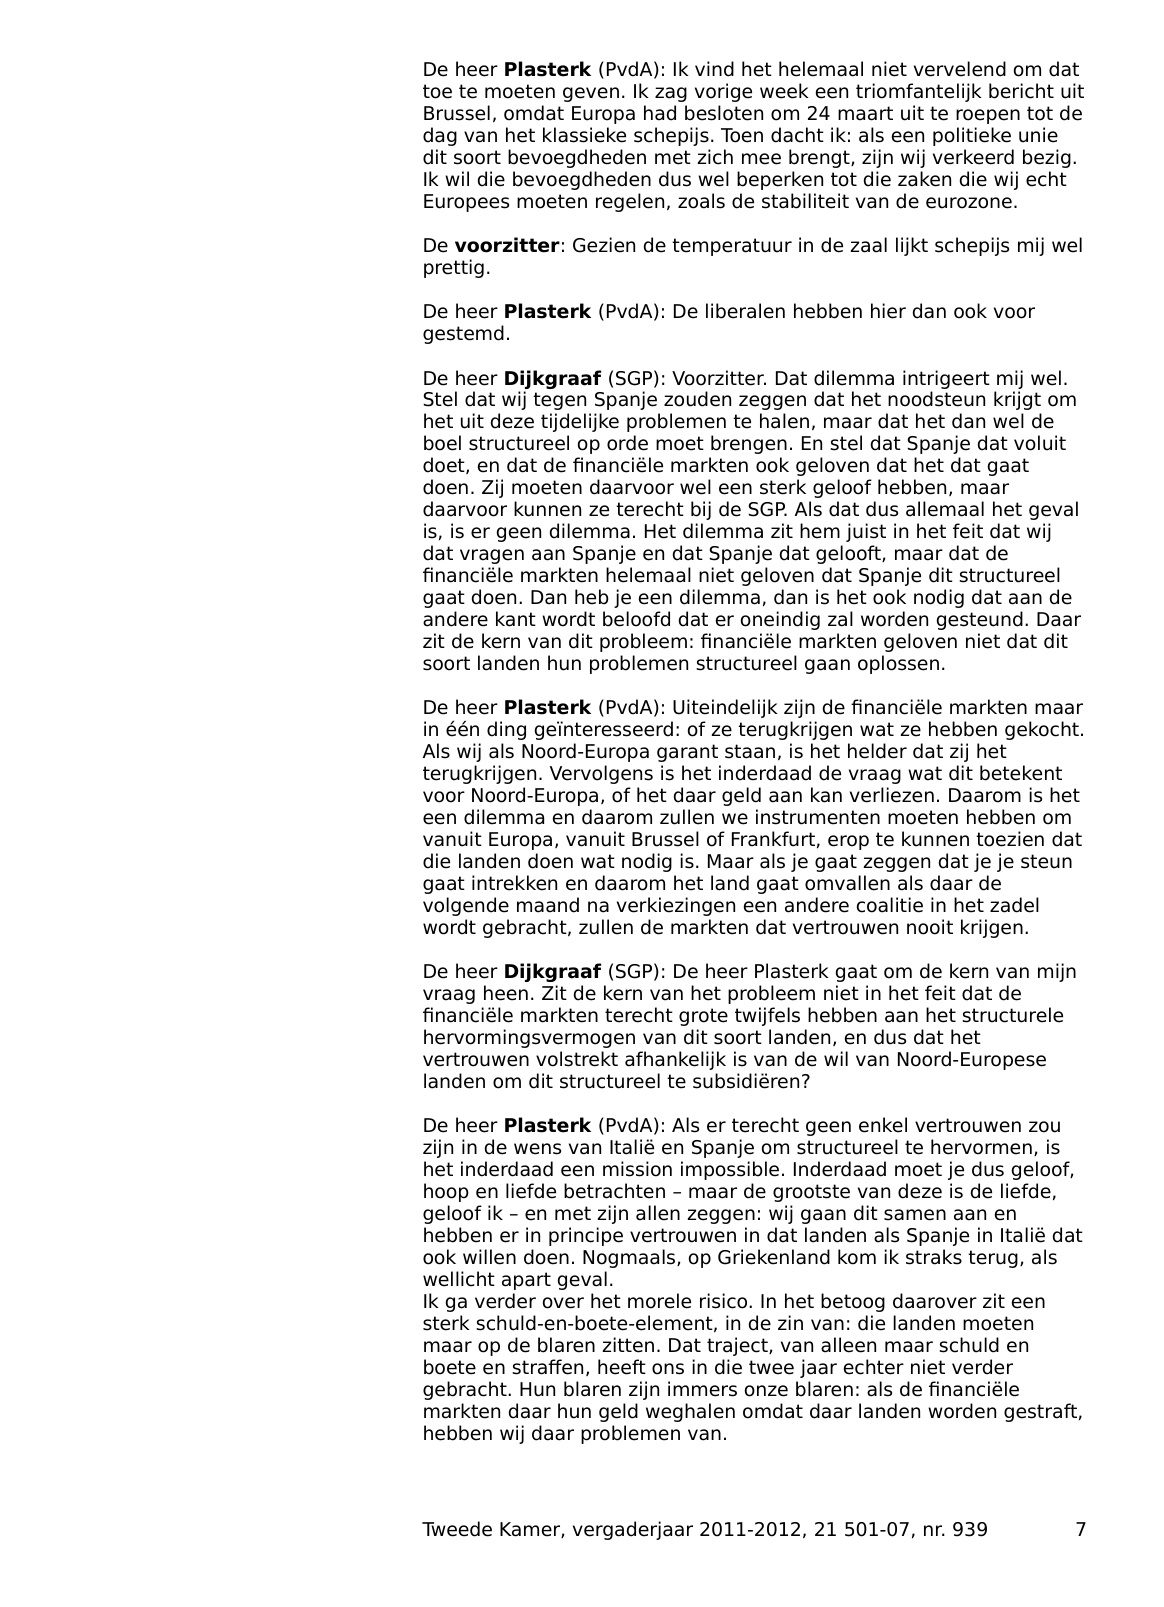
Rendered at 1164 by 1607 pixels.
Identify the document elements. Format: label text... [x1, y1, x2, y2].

text De heer Plasterk (PvdA): Ik vind het helemaal niet vervelend om dat toe te moeten geven. Ik zag vorige week een triomfantelijk bericht uit Brussel, omdat Europa had besloten om 24 maart uit te roepen tot de dag van het klassieke schepijs. Toen dacht ik: als een politieke unie dit soort bevoegdheden met zich mee brengt, zijn wij verkeerd bezig. Ik wil die bevoegdheden dus wel beperken tot die zaken die wij echt Europees moeten regelen, zoals de stabiliteit van de eurozone. [422, 59, 1087, 213]
text Ik ga verder over het morele risico. In het betoog daarover zit een sterk schuld-en-boete-element, in de zin van: die landen moeten maar op de blaren zitten. Dat traject, van alleen maar schuld en boete en straffen, heeft ons in die twee jaar echter niet verder gebracht. Hun blaren zijn immers onze blaren: als de financiële markten daar hun geld weghalen omdat daar landen worden gestraft, hebben wij daar problemen van. [422, 1291, 1087, 1445]
text De heer Plasterk (PvdA): Uiteindelijk zijn de financiële markten maar in één ding geïnteresseerd: of ze terugkrijgen wat ze hebben gekocht. Als wij als Noord-Europa garant staan, is het helder dat zij het terugkrijgen. Vervolgens is het inderdaad de vraag wat dit betekent voor Noord-Europa, of het daar geld aan kan verliezen. Daarom is het een dilemma en daarom zullen we instrumenten moeten hebben om vanuit Europa, vanuit Brussel of Frankfurt, erop te kunnen toezien dat die landen doen wat nodig is. Maar als je gaat zeggen dat je je steun gaat intrekken en daarom het land gaat omvallen als daar de volgende maand na verkiezingen een andere coalitie in het zadel wordt gebracht, zullen de markten dat vertrouwen nooit krijgen. [422, 697, 1087, 939]
text De heer Dijkgraaf (SGP): Voorzitter. Dat dilemma intrigeert mij wel. Stel dat wij tegen Spanje zouden zeggen dat het noodsteun krijgt om het uit deze tijdelijke problemen te halen, maar dat het dan wel de boel structureel op orde moet brengen. En stel dat Spanje dat voluit doet, en dat de financiële markten ook geloven dat het dat gaat doen. Zij moeten daarvoor wel een sterk geloof hebben, maar daarvoor kunnen ze terecht bij de SGP. Als dat dus allemaal het geval is, is er geen dilemma. Het dilemma zit hem juist in het feit dat wij dat vragen aan Spanje en dat Spanje dat gelooft, maar dat de financiële markten helemaal niet geloven dat Spanje dit structureel gaat doen. Dan heb je een dilemma, dan is het ook nodig dat aan de andere kant wordt beloofd dat er oneindig zal worden gesteund. Daar zit de kern van dit probleem: financiële markten geloven niet dat dit soort landen hun problemen structureel gaan oplossen. [422, 367, 1087, 675]
text De heer Plasterk (PvdA): Als er terecht geen enkel vertrouwen zou zijn in de wens van Italië en Spanje om structureel te hervormen, is het inderdaad een mission impossible. Inderdaad moet je dus geloof, hoop en liefde betrachten – maar de grootste van deze is de liefde, geloof ik – en met zijn allen zeggen: wij gaan dit samen aan en hebben er in principe vertrouwen in dat landen als Spanje in Italië dat ook willen doen. Nogmaals, op Griekenland kom ik straks terug, als wellicht apart geval. [422, 1115, 1087, 1291]
text De heer Plasterk (PvdA): De liberalen hebben hier dan ook voor gestemd. [422, 301, 1087, 345]
text De heer Dijkgraaf (SGP): De heer Plasterk gaat om de kern van mijn vraag heen. Zit de kern van het probleem niet in het feit dat de financiële markten terecht grote twijfels hebben aan het structurele hervormingsvermogen van dit soort landen, en dus dat het vertrouwen volstrekt afhankelijk is van de wil van Noord-Europese landen om dit structureel te subsidiëren? [422, 961, 1087, 1093]
text De voorzitter: Gezien de temperatuur in de zaal lijkt schepijs mij wel prettig. [422, 235, 1087, 279]
